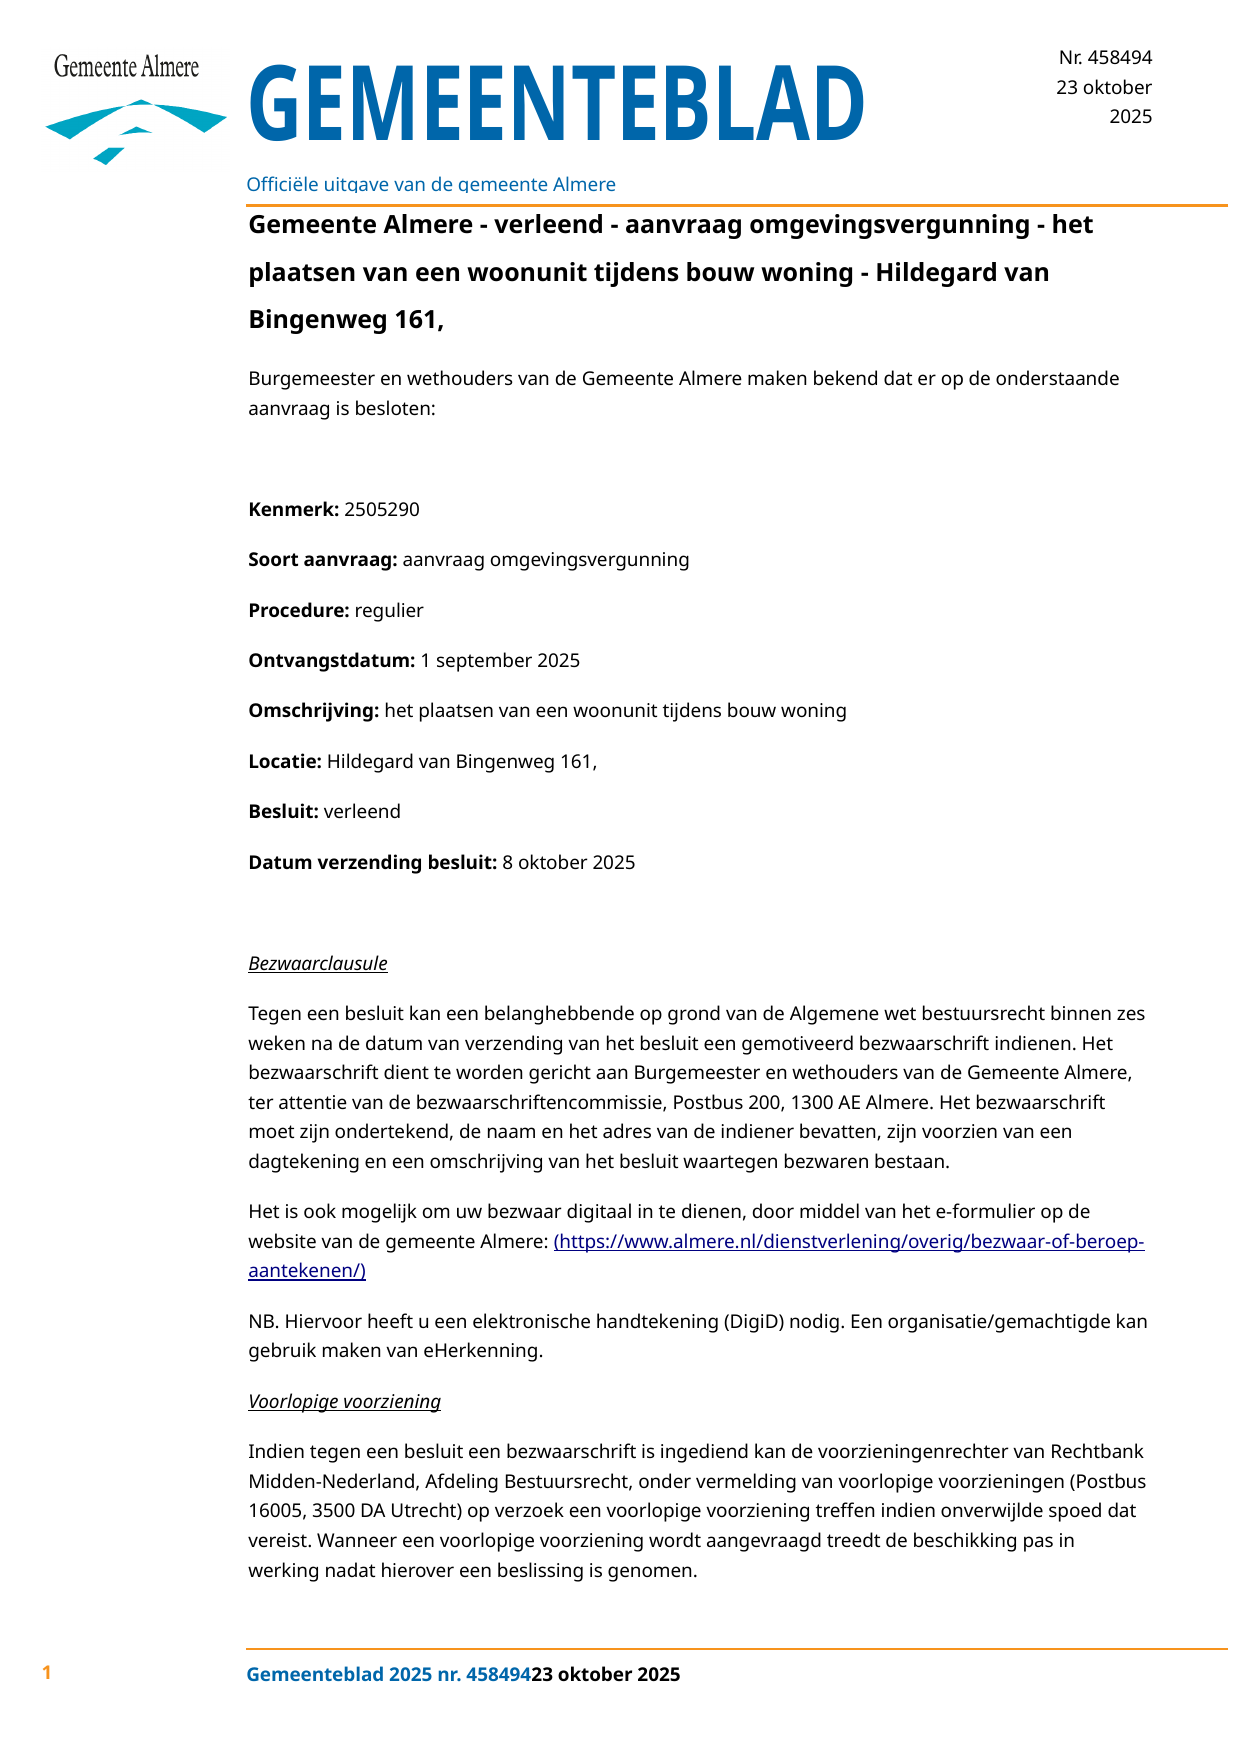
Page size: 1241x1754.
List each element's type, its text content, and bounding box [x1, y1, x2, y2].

text Locatie: Hildegard van Bingenweg 161, [248, 748, 1152, 774]
text Voorlopige voorziening [248, 1388, 1152, 1414]
picture [41, 47, 231, 172]
text NB. Hiervoor heeft u een elektronische handtekening (DigiD) nodig. Een organisatie/gemachtigde kan gebruik maken van eHerkenning. [248, 1308, 1152, 1363]
text Omschrijving: het plaatsen van een woonunit tijdens bouw woning [248, 698, 1152, 723]
text Burgemeester en wethouders van de Gemeente Almere maken bekend dat er op de onderstaande aanvraag is besloten: [248, 366, 1152, 421]
text Het is ook mogelijk om uw bezwaar digitaal in te dienen, door middel van het e-formulier op de website van de gemeente Almere: (https://www.almere.nl/dienstverlening/overig/bezwaar-of-beroep-aantekenen/) [248, 1198, 1152, 1283]
text Kenmerk: 2505290 [248, 496, 1152, 522]
text Gemeente Almere - verleend - aanvraag omgevingsvergunning - het plaatsen van een woonunit tijdens bouw woning - Hildegard van Bingenweg 161, [248, 207, 1152, 336]
text Soort aanvraag: aanvraag omgevingsvergunning [248, 546, 1152, 572]
text Ontvangstdatum: 1 september 2025 [248, 647, 1152, 673]
text Bezwaarclausule [248, 950, 1152, 975]
text Tegen een besluit kan een belanghebbende op grond van de Algemene wet bestuursrecht binnen zes weken na de datum van verzending van het besluit een gemotiveerd bezwaarschrift indienen. Het bezwaarschrift dient te worden gericht aan Burgemeester en wethouders van de Gemeente Almere, ter attentie van de bezwaarschriftencommissie, Postbus 200, 1300 AE Almere. Het bezwaarschrift moet zijn ondertekend, de naam en het adres van de indiener bevatten, zijn voorzien van een dagtekening en een omschrijving van het besluit waartegen bezwaren bestaan. [248, 1000, 1152, 1174]
text Besluit: verleend [248, 798, 1152, 824]
text Datum verzending besluit: 8 oktober 2025 [248, 849, 1152, 874]
text Indien tegen een besluit een bezwaarschrift is ingediend kan de voorzieningenrechter van Rechtbank Midden-Nederland, Afdeling Bestuursrecht, onder vermelding van voorlopige voorzieningen (Postbus 16005, 3500 DA Utrecht) op verzoek een voorlopige voorziening treffen indien onverwijlde spoed dat vereist. Wanneer een voorlopige voorziening wordt aangevraagd treedt de beschikking pas in werking nadat hierover een beslissing is genomen. [248, 1438, 1152, 1582]
text Procedure: regulier [248, 597, 1152, 622]
